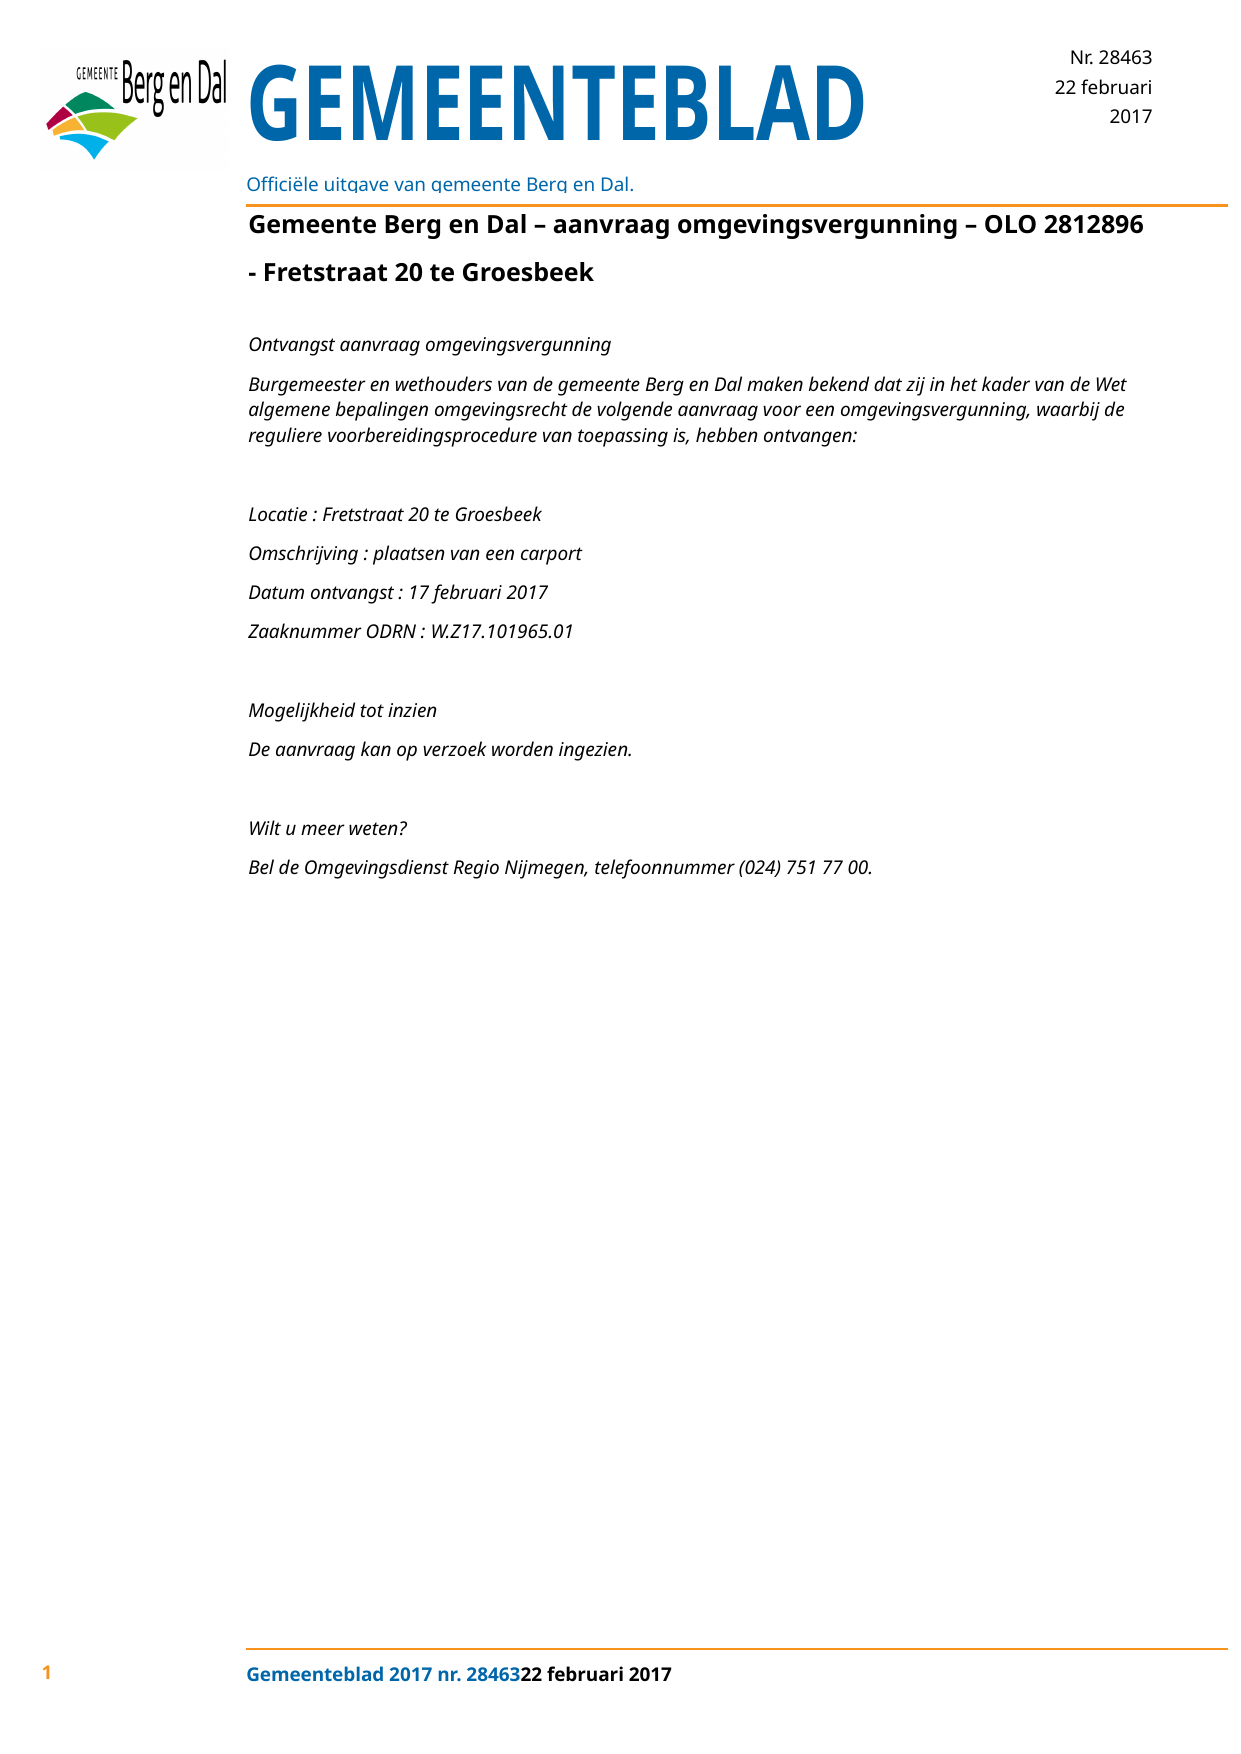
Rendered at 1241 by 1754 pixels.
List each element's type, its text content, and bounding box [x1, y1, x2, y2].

text Locatie : Fretstraat 20 te Groesbeek [248, 501, 1152, 526]
text Mogelijkheid tot inzien [248, 697, 1152, 723]
picture [41, 47, 231, 172]
text Burgemeester en wethouders van de gemeente Berg en Dal maken bekend dat zij in het kader van de Wet algemene bepalingen omgevingsrecht de volgende aanvraag voor een omgevingsvergunning, waarbij de reguliere voorbereidingsprocedure van toepassing is, hebben ontvangen: [248, 371, 1152, 448]
text Ontvangst aanvraag omgevingsvergunning [248, 331, 1152, 357]
text Zaaknummer ODRN : W.Z17.101965.01 [248, 618, 1152, 644]
text Omschrijving : plaatsen van een carport [248, 540, 1152, 566]
text De aanvraag kan op verzoek worden ingezien. [248, 736, 1152, 762]
text Datum ontvangst : 17 februari 2017 [248, 579, 1152, 605]
text Bel de Omgevingsdienst Regio Nijmegen, telefoonnummer (024) 751 77 00. [248, 854, 1152, 880]
text Wilt u meer weten? [248, 815, 1152, 841]
text Gemeente Berg en Dal – aanvraag omgevingsvergunning – OLO 2812896 - Fretstraat 20 te Groesbeek [248, 207, 1152, 288]
